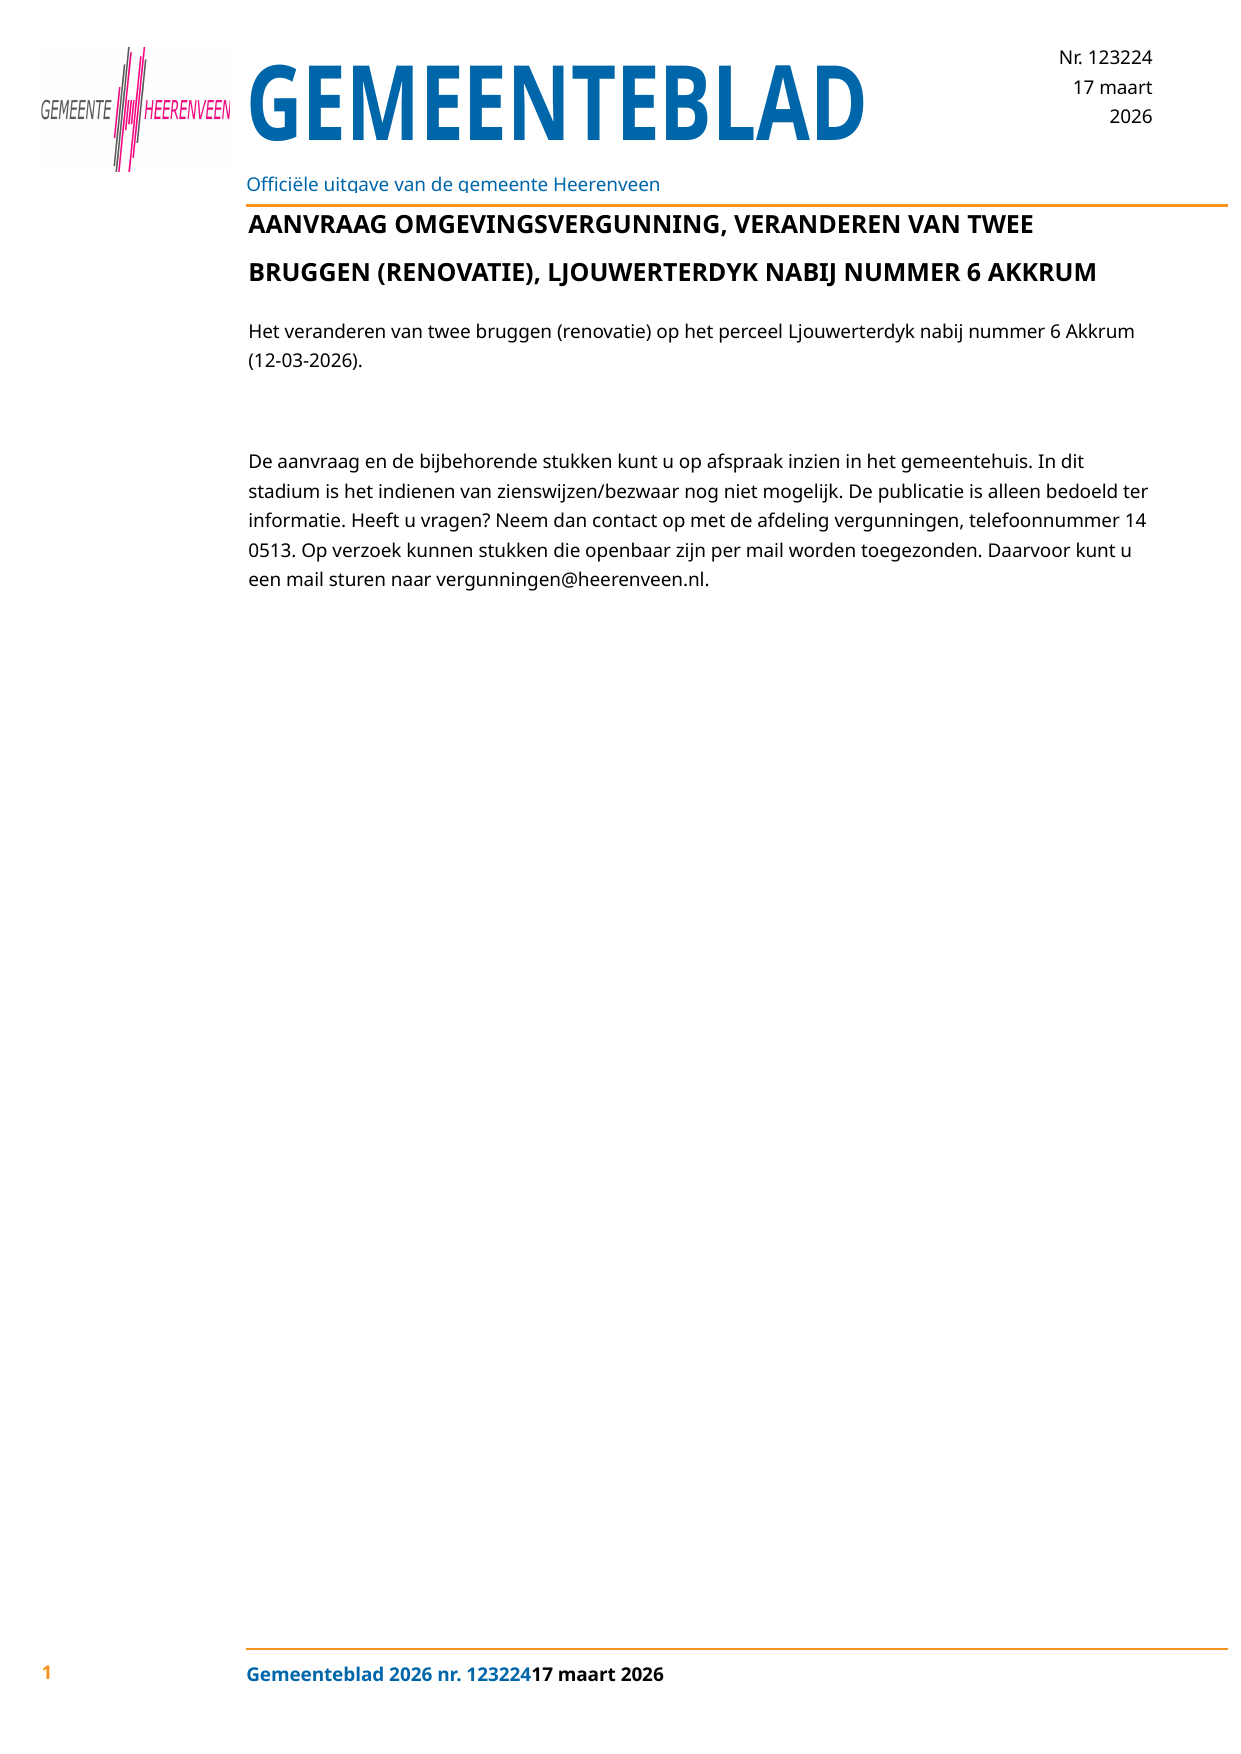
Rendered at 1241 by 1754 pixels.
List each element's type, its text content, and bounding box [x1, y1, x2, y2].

text Het veranderen van twee bruggen (renovatie) op het perceel Ljouwerterdyk nabij nummer 6 Akkrum (12-03-2026). [248, 318, 1152, 373]
picture [41, 47, 231, 172]
text AANVRAAG OMGEVINGSVERGUNNING, VERANDEREN VAN TWEE BRUGGEN (RENOVATIE), LJOUWERTERDYK NABIJ NUMMER 6 AKKRUM [248, 207, 1152, 288]
text De aanvraag en de bijbehorende stukken kunt u op afspraak inzien in het gemeentehuis. In dit stadium is het indienen van zienswijzen/bezwaar nog niet mogelijk. De publicatie is alleen bedoeld ter informatie. Heeft u vragen? Neem dan contact op met de afdeling vergunningen, telefoonnummer 14 0513. Op verzoek kunnen stukken die openbaar zijn per mail worden toegezonden. Daarvoor kunt u een mail sturen naar vergunningen@heerenveen.nl. [248, 448, 1152, 592]
